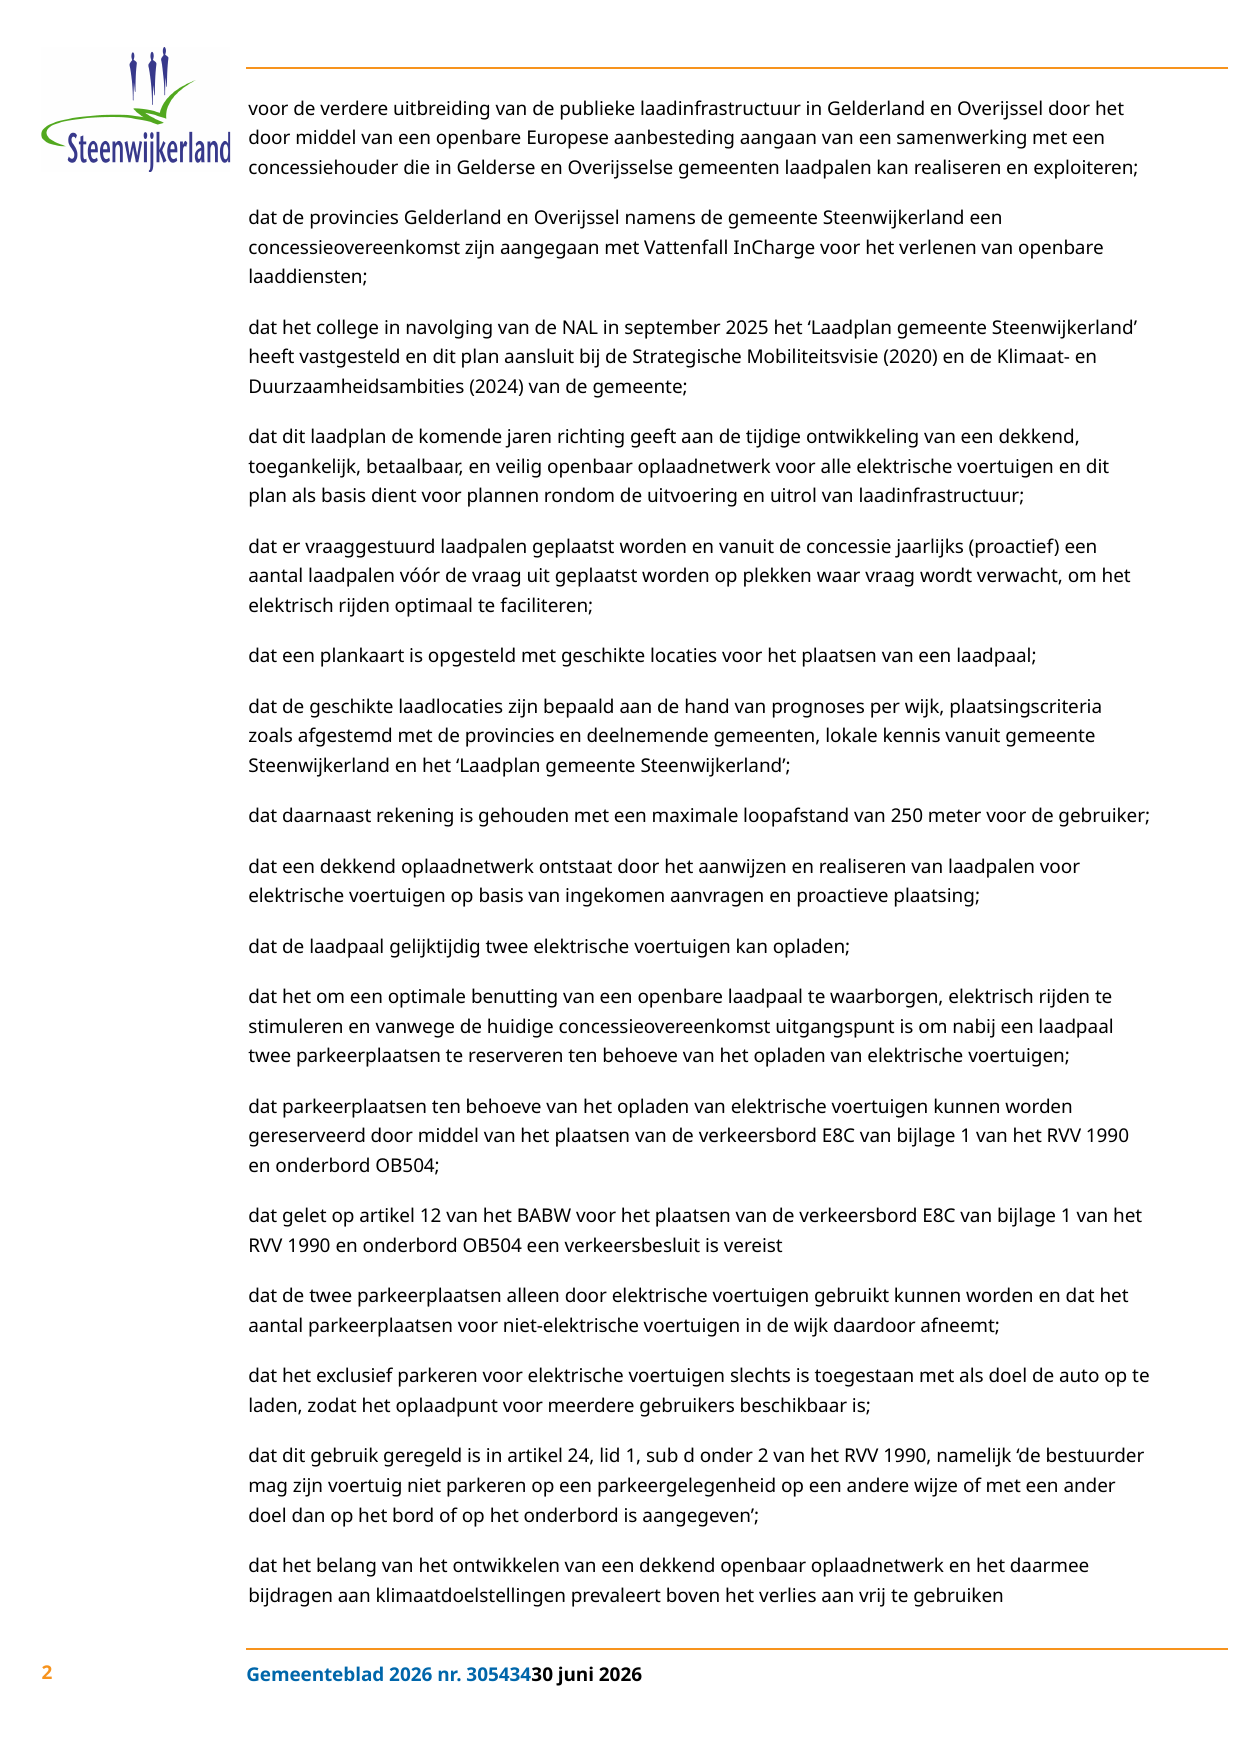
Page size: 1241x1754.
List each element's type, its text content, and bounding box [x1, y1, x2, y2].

text dat een dekkend oplaadnetwerk ontstaat door het aanwijzen en realiseren van laadpalen voor elektrische voertuigen op basis van ingekomen aanvragen en proactieve plaatsing; [248, 853, 1152, 908]
text dat de provincies Gelderland en Overijssel namens de gemeente Steenwijkerland een concessieovereenkomst zijn aangegaan met Vattenfall InCharge voor het verlenen van openbare laaddiensten; [248, 204, 1152, 289]
text dat een plankaart is opgesteld met geschikte locaties voor het plaatsen van een laadpaal; [248, 643, 1152, 668]
text dat dit gebruik geregeld is in artikel 24, lid 1, sub d onder 2 van het RVV 1990, namelijk ‘de bestuurder mag zijn voertuig niet parkeren op een parkeergelegenheid op een andere wijze of met een ander doel dan op het bord of op het onderbord is aangegeven’; [248, 1443, 1152, 1528]
text dat de geschikte laadlocaties zijn bepaald aan de hand van prognoses per wijk, plaatsingscriteria zoals afgestemd met de provincies en deelnemende gemeenten, lokale kennis vanuit gemeente Steenwijkerland en het ‘Laadplan gemeente Steenwijkerland’; [248, 693, 1152, 778]
text voor de verdere uitbreiding van de publieke laadinfrastructuur in Gelderland en Overijssel door het door middel van een openbare Europese aanbesteding aangaan van een samenwerking met een concessiehouder die in Gelderse en Overijsselse gemeenten laadpalen kan realiseren en exploiteren; [248, 95, 1152, 180]
text dat de twee parkeerplaatsen alleen door elektrische voertuigen gebruikt kunnen worden en dat het aantal parkeerplaatsen voor niet-elektrische voertuigen in de wijk daardoor afneemt; [248, 1283, 1152, 1338]
text dat het exclusief parkeren voor elektrische voertuigen slechts is toegestaan met als doel de auto op te laden, zodat het oplaadpunt voor meerdere gebruikers beschikbaar is; [248, 1363, 1152, 1418]
text dat het om een optimale benutting van een openbare laadpaal te waarborgen, elektrisch rijden te stimuleren en vanwege de huidige concessieovereenkomst uitgangspunt is om nabij een laadpaal twee parkeerplaatsen te reserveren ten behoeve van het opladen van elektrische voertuigen; [248, 983, 1152, 1068]
text dat er vraaggestuurd laadpalen geplaatst worden en vanuit de concessie jaarlijks (proactief) een aantal laadpalen vóór de vraag uit geplaatst worden op plekken waar vraag wordt verwacht, om het elektrisch rijden optimaal te faciliteren; [248, 533, 1152, 618]
text dat de laadpaal gelijktijdig twee elektrische voertuigen kan opladen; [248, 933, 1152, 959]
text dat parkeerplaatsen ten behoeve van het opladen van elektrische voertuigen kunnen worden gereserveerd door middel van het plaatsen van de verkeersbord E8C van bijlage 1 van het RVV 1990 en onderbord OB504; [248, 1093, 1152, 1178]
text dat gelet op artikel 12 van het BABW voor het plaatsen van de verkeersbord E8C van bijlage 1 van het RVV 1990 en onderbord OB504 een verkeersbesluit is vereist [248, 1203, 1152, 1258]
text dat het belang van het ontwikkelen van een dekkend openbaar oplaadnetwerk en het daarmee bijdragen aan klimaatdoelstellingen prevaleert boven het verlies aan vrij te gebruiken [248, 1552, 1152, 1608]
text dat dit laadplan de komende jaren richting geeft aan de tijdige ontwikkeling van een dekkend, toegankelijk, betaalbaar, en veilig openbaar oplaadnetwerk voor alle elektrische voertuigen en dit plan als basis dient voor plannen rondom de uitvoering en uitrol van laadinfrastructuur; [248, 423, 1152, 508]
text dat daarnaast rekening is gehouden met een maximale loopafstand van 250 meter voor de gebruiker; [248, 803, 1152, 828]
picture [41, 47, 231, 172]
text dat het college in navolging van de NAL in september 2025 het ‘Laadplan gemeente Steenwijkerland’ heeft vastgesteld en dit plan aansluit bij de Strategische Mobiliteitsvisie (2020) en de Klimaat- en Duurzaamheidsambities (2024) van de gemeente; [248, 314, 1152, 399]
